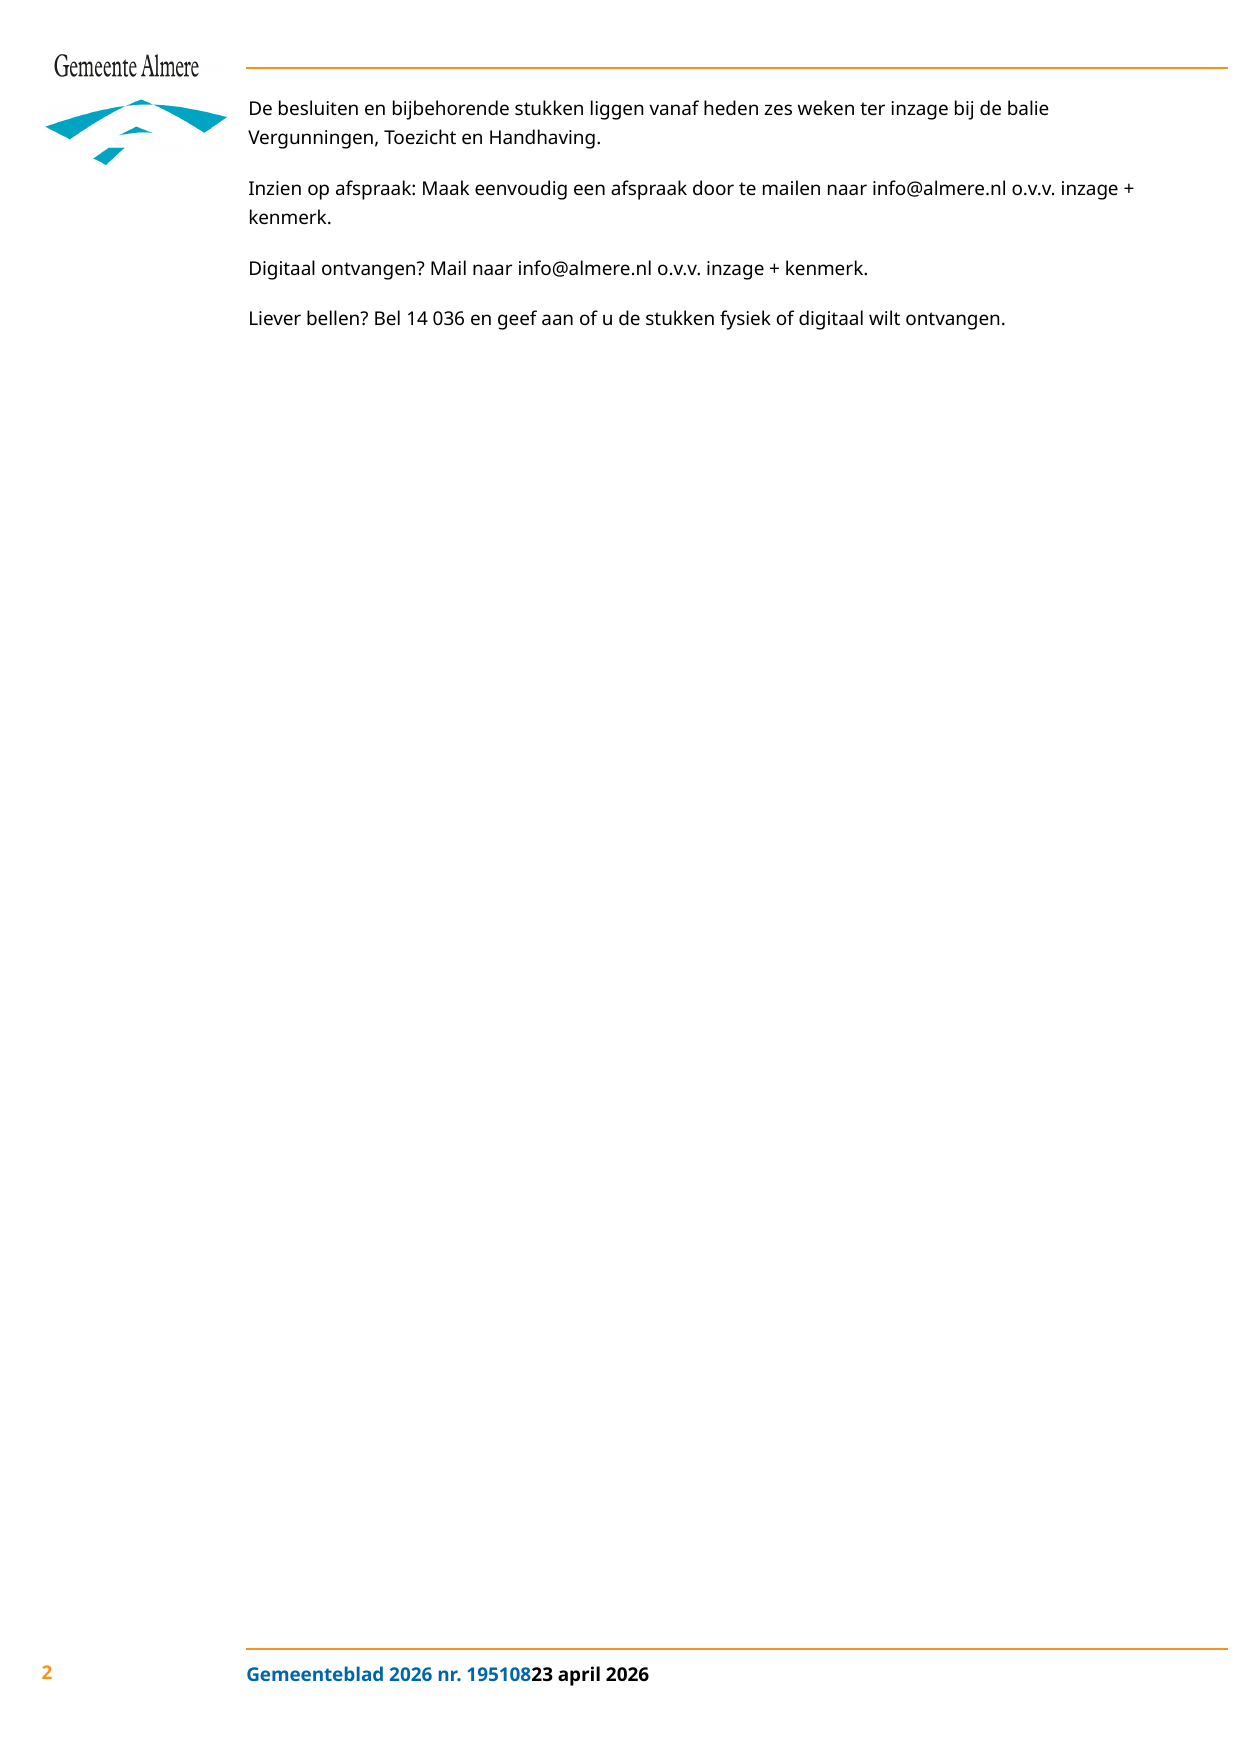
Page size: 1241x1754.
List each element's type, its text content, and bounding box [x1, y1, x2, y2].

picture [41, 47, 231, 172]
text Inzien op afspraak: Maak eenvoudig een afspraak door te mailen naar info@almere.nl o.v.v. inzage + kenmerk. [248, 175, 1152, 230]
text Liever bellen? Bel 14 036 en geef aan of u de stukken fysiek of digitaal wilt ontvangen. [248, 305, 1152, 331]
text De besluiten en bijbehorende stukken liggen vanaf heden zes weken ter inzage bij de balie Vergunningen, Toezicht en Handhaving. [248, 95, 1152, 150]
text Digitaal ontvangen? Mail naar info@almere.nl o.v.v. inzage + kenmerk. [248, 255, 1152, 281]
